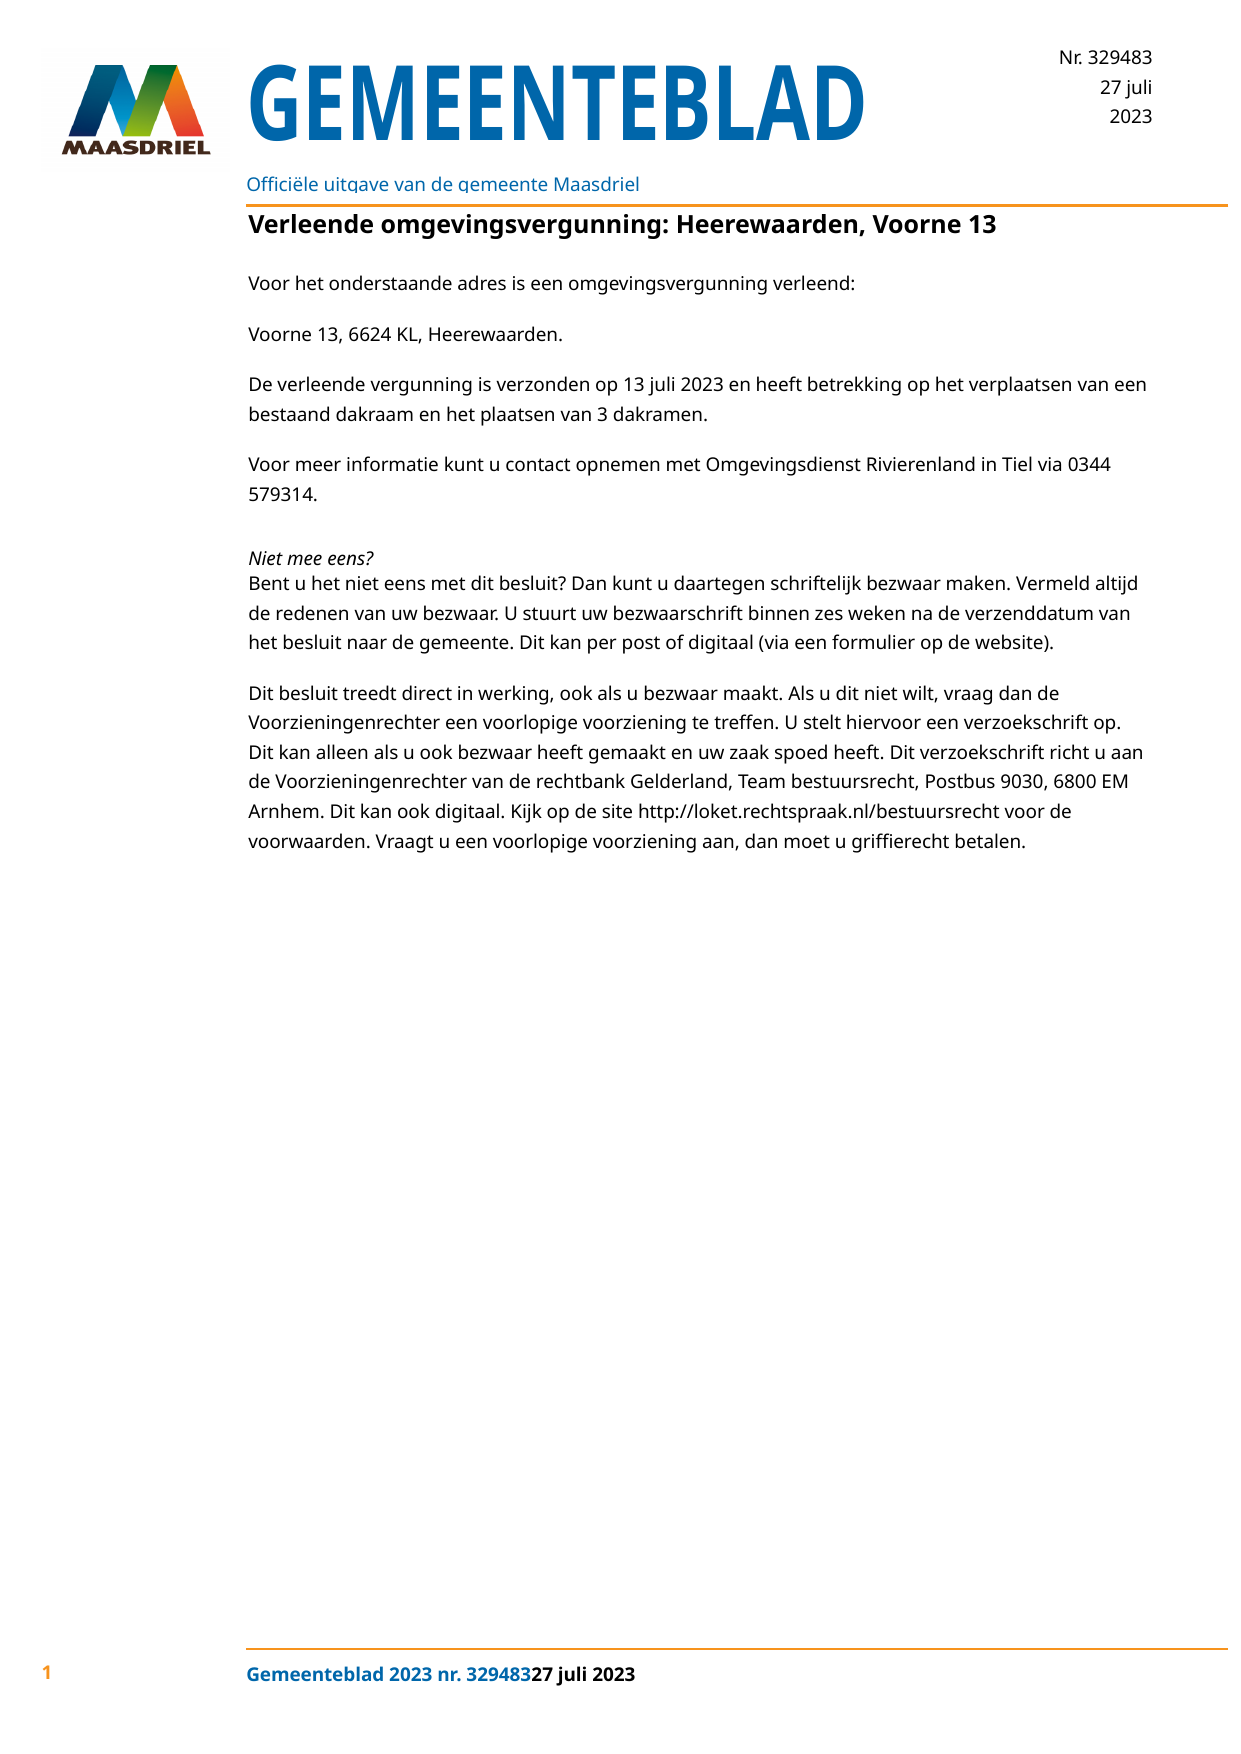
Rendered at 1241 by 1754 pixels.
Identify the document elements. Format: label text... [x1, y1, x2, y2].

text Niet mee eens? [248, 545, 1152, 570]
text Dit besluit treedt direct in werking, ook als u bezwaar maakt. Als u dit niet wilt, vraag dan de Voorzieningenrechter een voorlopige voorziening te treffen. U stelt hiervoor een verzoekschrift op. Dit kan alleen als u ook bezwaar heeft gemaakt en uw zaak spoed heeft. Dit verzoekschrift richt u aan de Voorzieningenrechter van de rechtbank Gelderland, Team bestuursrecht, Postbus 9030, 6800 EM Arnhem. Dit kan ook digitaal. Kijk op de site http://loket.rechtspraak.nl/bestuursrecht voor de voorwaarden. Vraagt u een voorlopige voorziening aan, dan moet u griffierecht betalen. [248, 680, 1152, 854]
picture [41, 47, 231, 172]
text De verleende vergunning is verzonden op 13 juli 2023 en heeft betrekking op het verplaatsen van een bestaand dakraam en het plaatsen van 3 dakramen. [248, 371, 1152, 426]
text Bent u het niet eens met dit besluit? Dan kunt u daartegen schriftelijk bezwaar maken. Vermeld altijd de redenen van uw bezwaar. U stuurt uw bezwaarschrift binnen zes weken na de verzenddatum van het besluit naar de gemeente. Dit kan per post of digitaal (via een formulier op de website). [248, 570, 1152, 655]
text Voor meer informatie kunt u contact opnemen met Omgevingsdienst Rivierenland in Tiel via 0344 579314. [248, 451, 1152, 506]
text Verleende omgevingsvergunning: Heerewaarden, Voorne 13 [248, 207, 1152, 241]
text Voorne 13, 6624 KL, Heerewaarden. [248, 321, 1152, 346]
text Voor het onderstaande adres is een omgevingsvergunning verleend: [248, 270, 1152, 296]
